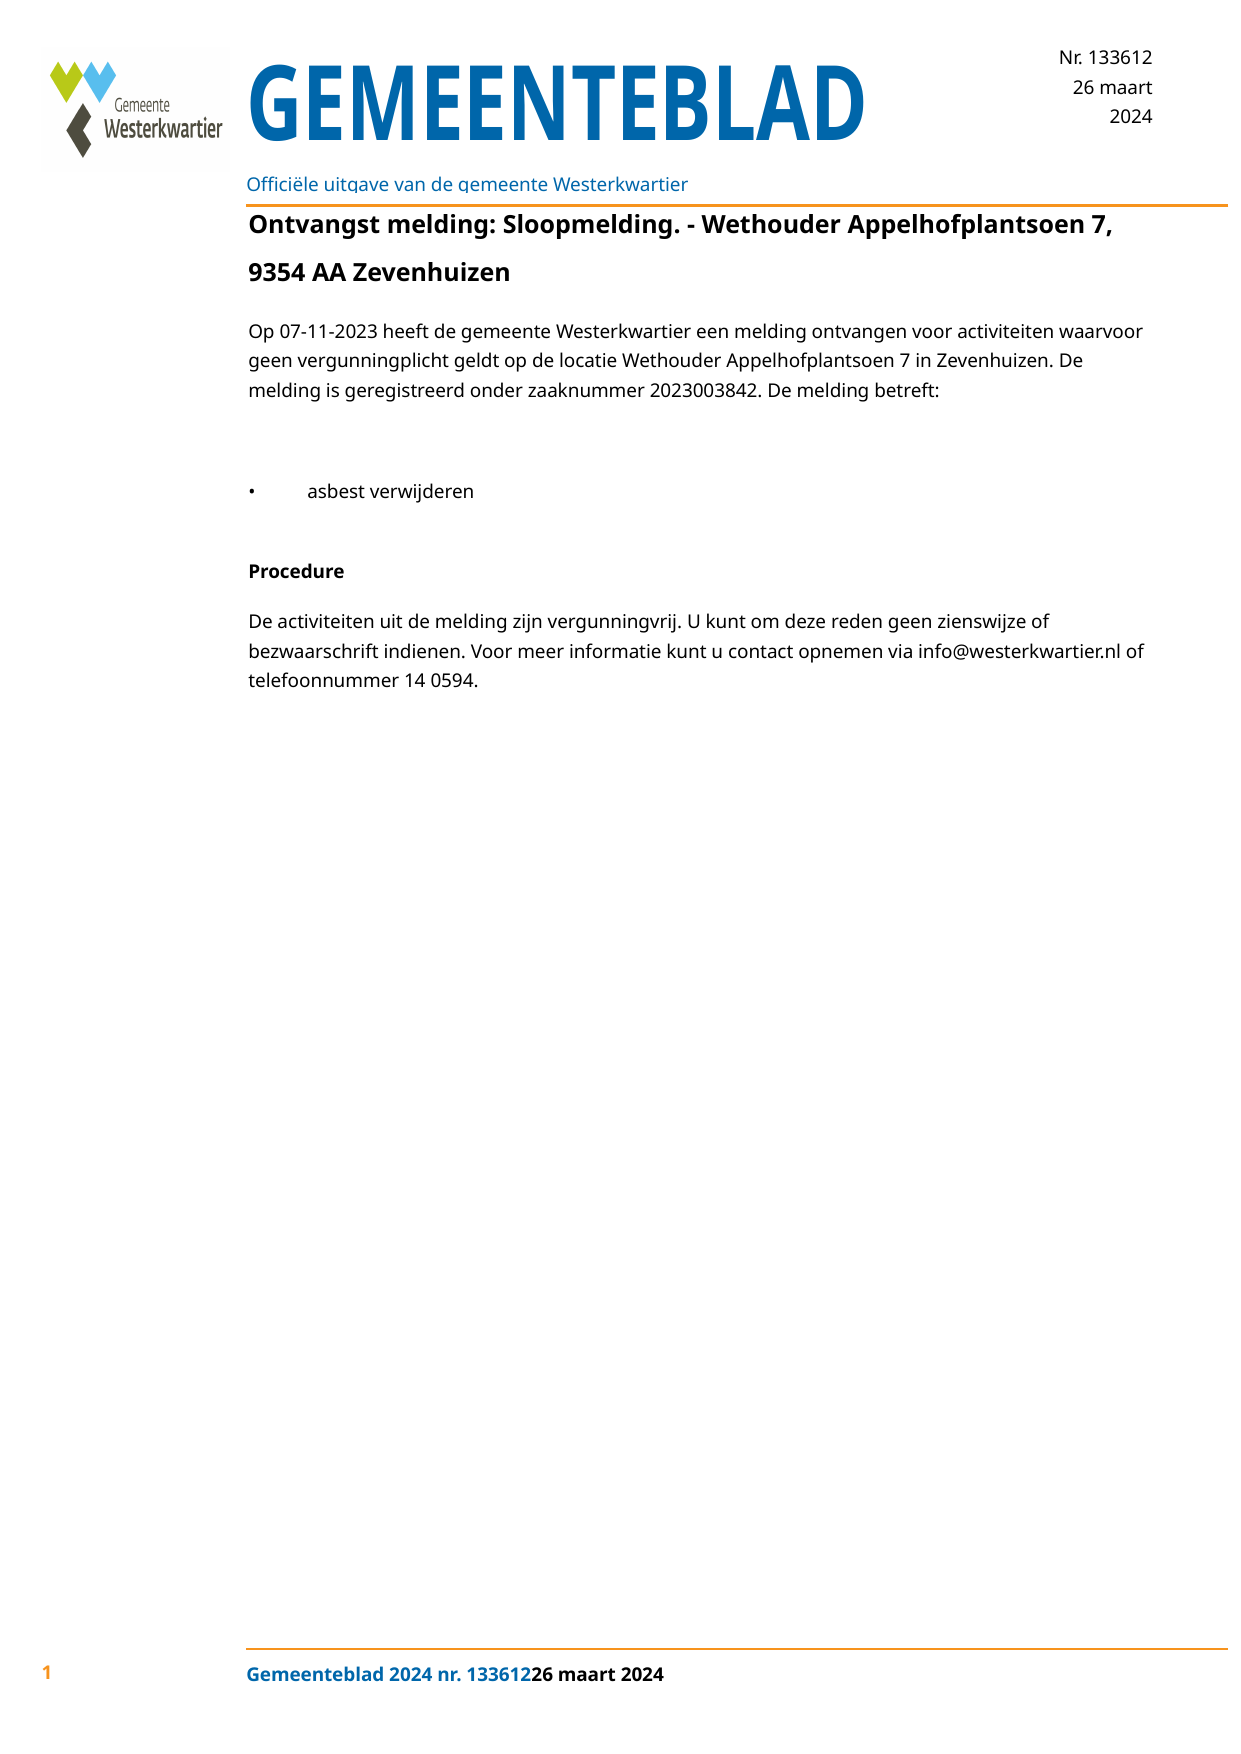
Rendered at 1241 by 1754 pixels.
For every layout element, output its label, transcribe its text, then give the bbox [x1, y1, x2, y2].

picture [41, 47, 231, 172]
list asbest verwijderen [248, 478, 1152, 504]
text Op 07-11-2023 heeft de gemeente Westerkwartier een melding ontvangen voor activiteiten waarvoor geen vergunningplicht geldt op de locatie Wethouder Appelhofplantsoen 7 in Zevenhuizen. De melding is geregistreerd onder zaaknummer 2023003842. De melding betreft: [248, 318, 1152, 403]
text Procedure [248, 558, 1152, 584]
text De activiteiten uit de melding zijn vergunningvrij. U kunt om deze reden geen zienswijze of bezwaarschrift indienen. Voor meer informatie kunt u contact opnemen via info@westerkwartier.nl of telefoonnummer 14 0594. [248, 608, 1152, 693]
text Ontvangst melding: Sloopmelding. - Wethouder Appelhofplantsoen 7, 9354 AA Zevenhuizen [248, 207, 1152, 288]
